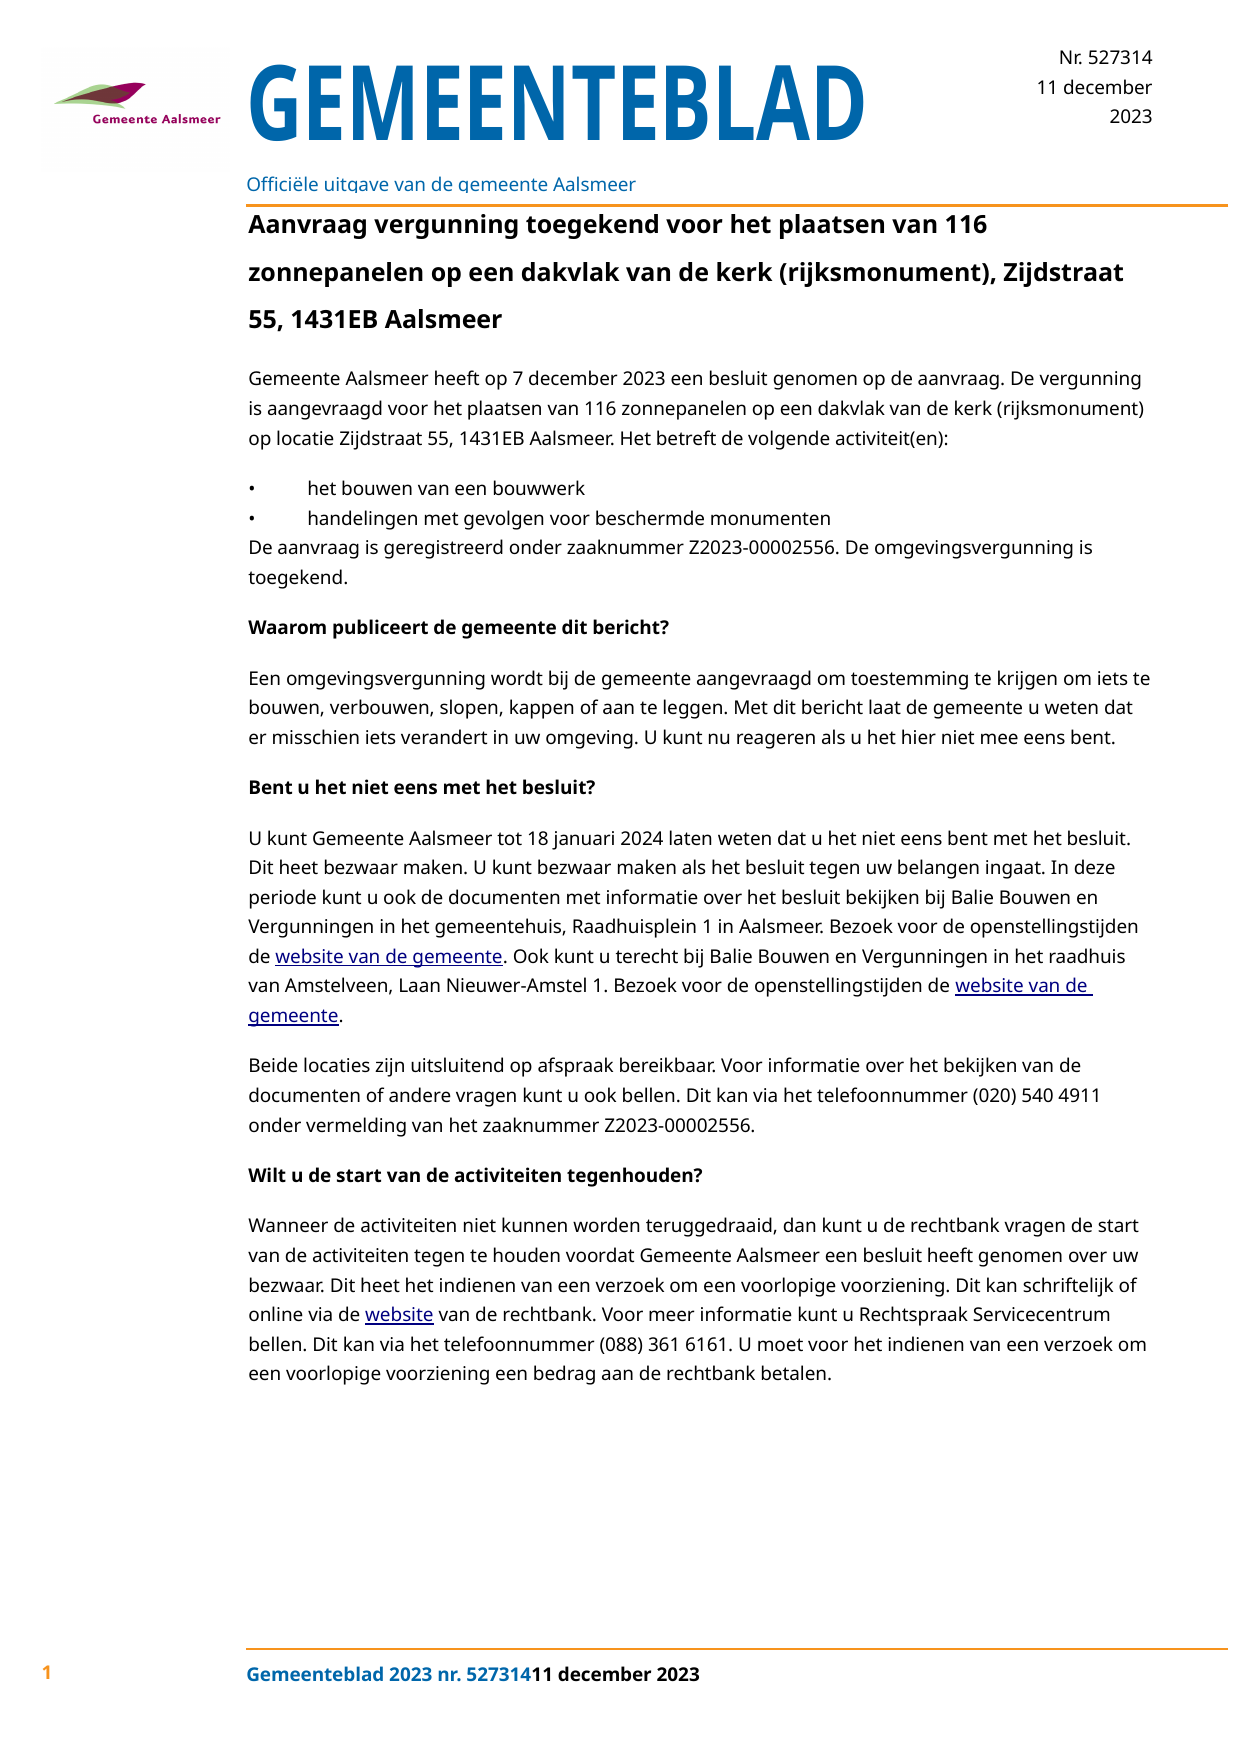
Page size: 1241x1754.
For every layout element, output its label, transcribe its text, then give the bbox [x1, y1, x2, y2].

picture [41, 47, 231, 172]
text Een omgevingsvergunning wordt bij de gemeente aangevraagd om toestemming te krijgen om iets te bouwen, verbouwen, slopen, kappen of aan te leggen. Met dit bericht laat de gemeente u weten dat er misschien iets verandert in uw omgeving. U kunt nu reageren als u het hier niet mee eens bent. [248, 665, 1152, 749]
text Aanvraag vergunning toegekend voor het plaatsen van 116 zonnepanelen op een dakvlak van de kerk (rijksmonument), Zijdstraat 55, 1431EB Aalsmeer [248, 207, 1152, 336]
text Waarom publiceert de gemeente dit bericht? [248, 614, 1152, 640]
list het bouwen van een bouwwerk [248, 475, 1152, 501]
text Gemeente Aalsmeer heeft op 7 december 2023 een besluit genomen op de aanvraag. De vergunning is aangevraagd voor het plaatsen van 116 zonnepanelen op een dakvlak van de kerk (rijksmonument) op locatie Zijdstraat 55, 1431EB Aalsmeer. Het betreft de volgende activiteit(en): [248, 366, 1152, 450]
text Beide locaties zijn uitsluitend op afspraak bereikbaar. Voor informatie over het bekijken van de documenten of andere vragen kunt u ook bellen. Dit kan via het telefoonnummer (020) 540 4911 onder vermelding van het zaaknummer Z2023-00002556. [248, 1053, 1152, 1137]
text De aanvraag is geregistreerd onder zaaknummer Z2023-00002556. De omgevingsvergunning is toegekend. [248, 534, 1152, 589]
text Wilt u de start van de activiteiten tegenhouden? [248, 1162, 1152, 1188]
list handelingen met gevolgen voor beschermde monumenten [248, 505, 1152, 530]
text U kunt Gemeente Aalsmeer tot 18 januari 2024 laten weten dat u het niet eens bent met het besluit. Dit heet bezwaar maken. U kunt bezwaar maken als het besluit tegen uw belangen ingaat. In deze periode kunt u ook de documenten met informatie over het besluit bekijken bij Balie Bouwen en Vergunningen in het gemeentehuis, Raadhuisplein 1 in Aalsmeer. Bezoek voor de openstellingstijden de website van de gemeente. Ook kunt u terecht bij Balie Bouwen en Vergunningen in het raadhuis van Amstelveen, Laan Nieuwer-Amstel 1. Bezoek voor de openstellingstijden de website van de gemeente. [248, 825, 1152, 1028]
text Wanneer de activiteiten niet kunnen worden teruggedraaid, dan kunt u de rechtbank vragen de start van de activiteiten tegen te houden voordat Gemeente Aalsmeer een besluit heeft genomen over uw bezwaar. Dit heet het indienen van een verzoek om een voorlopige voorziening. Dit kan schriftelijk of online via de website van de rechtbank. Voor meer informatie kunt u Rechtspraak Servicecentrum bellen. Dit kan via het telefoonnummer (088) 361 6161. U moet voor het indienen van een verzoek om een voorlopige voorziening een bedrag aan de rechtbank betalen. [248, 1213, 1152, 1386]
text Bent u het niet eens met het besluit? [248, 774, 1152, 800]
